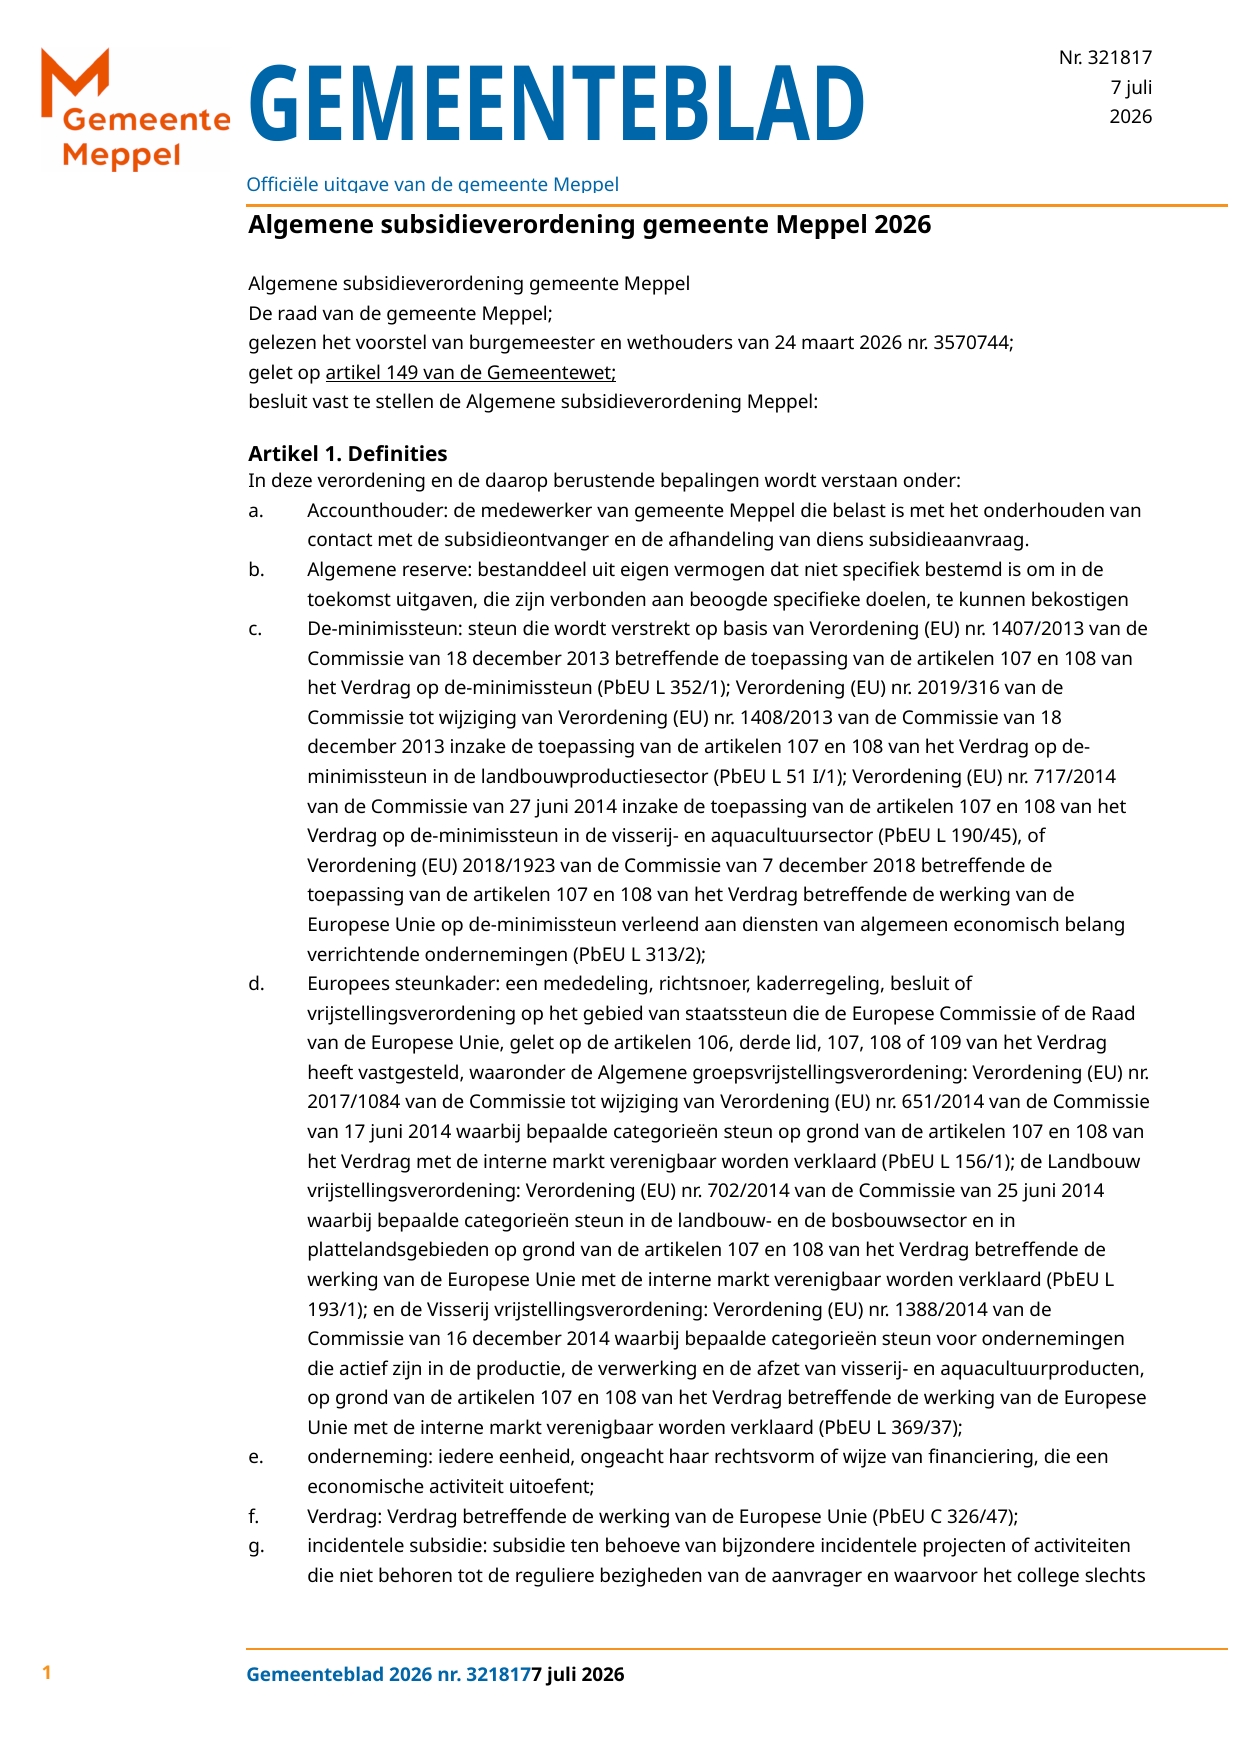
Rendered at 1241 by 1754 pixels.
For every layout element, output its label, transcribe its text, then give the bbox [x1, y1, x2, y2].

text De raad van de gemeente Meppel; [248, 300, 1152, 326]
list De-minimissteun: steun die wordt verstrekt op basis van Verordening (EU) nr. 1407/2013 van de Commissie van 18 december 2013 betreffende de toepassing van de artikelen 107 en 108 van het Verdrag op de-minimissteun (PbEU L 352/1); Verordening (EU) nr. 2019/316 van de Commissie tot wijziging van Verordening (EU) nr. 1408/2013 van de Commissie van 18 december 2013 inzake de toepassing van de artikelen 107 en 108 van het Verdrag op de-minimissteun in de landbouwproductiesector (PbEU L 51 I/1); Verordening (EU) nr. 717/2014 van de Commissie van 27 juni 2014 inzake de toepassing van de artikelen 107 en 108 van het Verdrag op de-minimissteun in de visserij- en aquacultuursector (PbEU L 190/45), of Verordening (EU) 2018/1923 van de Commissie van 7 december 2018 betreffende de toepassing van de artikelen 107 en 108 van het Verdrag betreffende de werking van de Europese Unie op de-minimissteun verleend aan diensten van algemeen economisch belang verrichtende ondernemingen (PbEU L 313/2); [248, 615, 1152, 967]
list Europees steunkader: een mededeling, richtsnoer, kaderregeling, besluit of vrijstellingsverordening op het gebied van staatssteun die de Europese Commissie of de Raad van de Europese Unie, gelet op de artikelen 106, derde lid, 107, 108 of 109 van het Verdrag heeft vastgesteld, waaronder de Algemene groepsvrijstellingsverordening: Verordening (EU) nr. 2017/1084 van de Commissie tot wijziging van Verordening (EU) nr. 651/2014 van de Commissie van 17 juni 2014 waarbij bepaalde categorieën steun op grond van de artikelen 107 en 108 van het Verdrag met de interne markt verenigbaar worden verklaard (PbEU L 156/1); de Landbouw vrijstellingsverordening: Verordening (EU) nr. 702/2014 van de Commissie van 25 juni 2014 waarbij bepaalde categorieën steun in de landbouw- en de bosbouwsector en in plattelandsgebieden op grond van de artikelen 107 en 108 van het Verdrag betreffende de werking van de Europese Unie met de interne markt verenigbaar worden verklaard (PbEU L 193/1); en de Visserij vrijstellingsverordening: Verordening (EU) nr. 1388/2014 van de Commissie van 16 december 2014 waarbij bepaalde categorieën steun voor ondernemingen die actief zijn in de productie, de verwerking en de afzet van visserij- en aquacultuurproducten, op grond van de artikelen 107 en 108 van het Verdrag betreffende de werking van de Europese Unie met de interne markt verenigbaar worden verklaard (PbEU L 369/37); [248, 970, 1152, 1440]
text Artikel 1. Definities [248, 439, 1152, 467]
text In deze verordening en de daarop berustende bepalingen wordt verstaan onder: [248, 467, 1152, 493]
text besluit vast te stellen de Algemene subsidieverordening Meppel: [248, 389, 1152, 414]
text Algemene subsidieverordening gemeente Meppel 2026 [248, 207, 1152, 241]
list onderneming: iedere eenheid, ongeacht haar rechtsvorm of wijze van financiering, die een economische activiteit uitoefent; [248, 1444, 1152, 1499]
list Accounthouder: de medewerker van gemeente Meppel die belast is met het onderhouden van contact met de subsidieontvanger en de afhandeling van diens subsidieaanvraag. [248, 497, 1152, 552]
picture [41, 47, 231, 172]
list Verdrag: Verdrag betreffende de werking van de Europese Unie (PbEU C 326/47); [248, 1503, 1152, 1529]
list Algemene reserve: bestanddeel uit eigen vermogen dat niet specifiek bestemd is om in de toekomst uitgaven, die zijn verbonden aan beoogde specifieke doelen, te kunnen bekostigen [248, 556, 1152, 612]
list incidentele subsidie: subsidie ten behoeve van bijzondere incidentele projecten of activiteiten die niet behoren tot de reguliere bezigheden van de aanvrager en waarvoor het college slechts [248, 1532, 1152, 1588]
text Algemene subsidieverordening gemeente Meppel [248, 270, 1152, 296]
text gelet op artikel 149 van de Gemeentewet; [248, 359, 1152, 385]
text gelezen het voorstel van burgemeester en wethouders van 24 maart 2026 nr. 3570744; [248, 329, 1152, 355]
